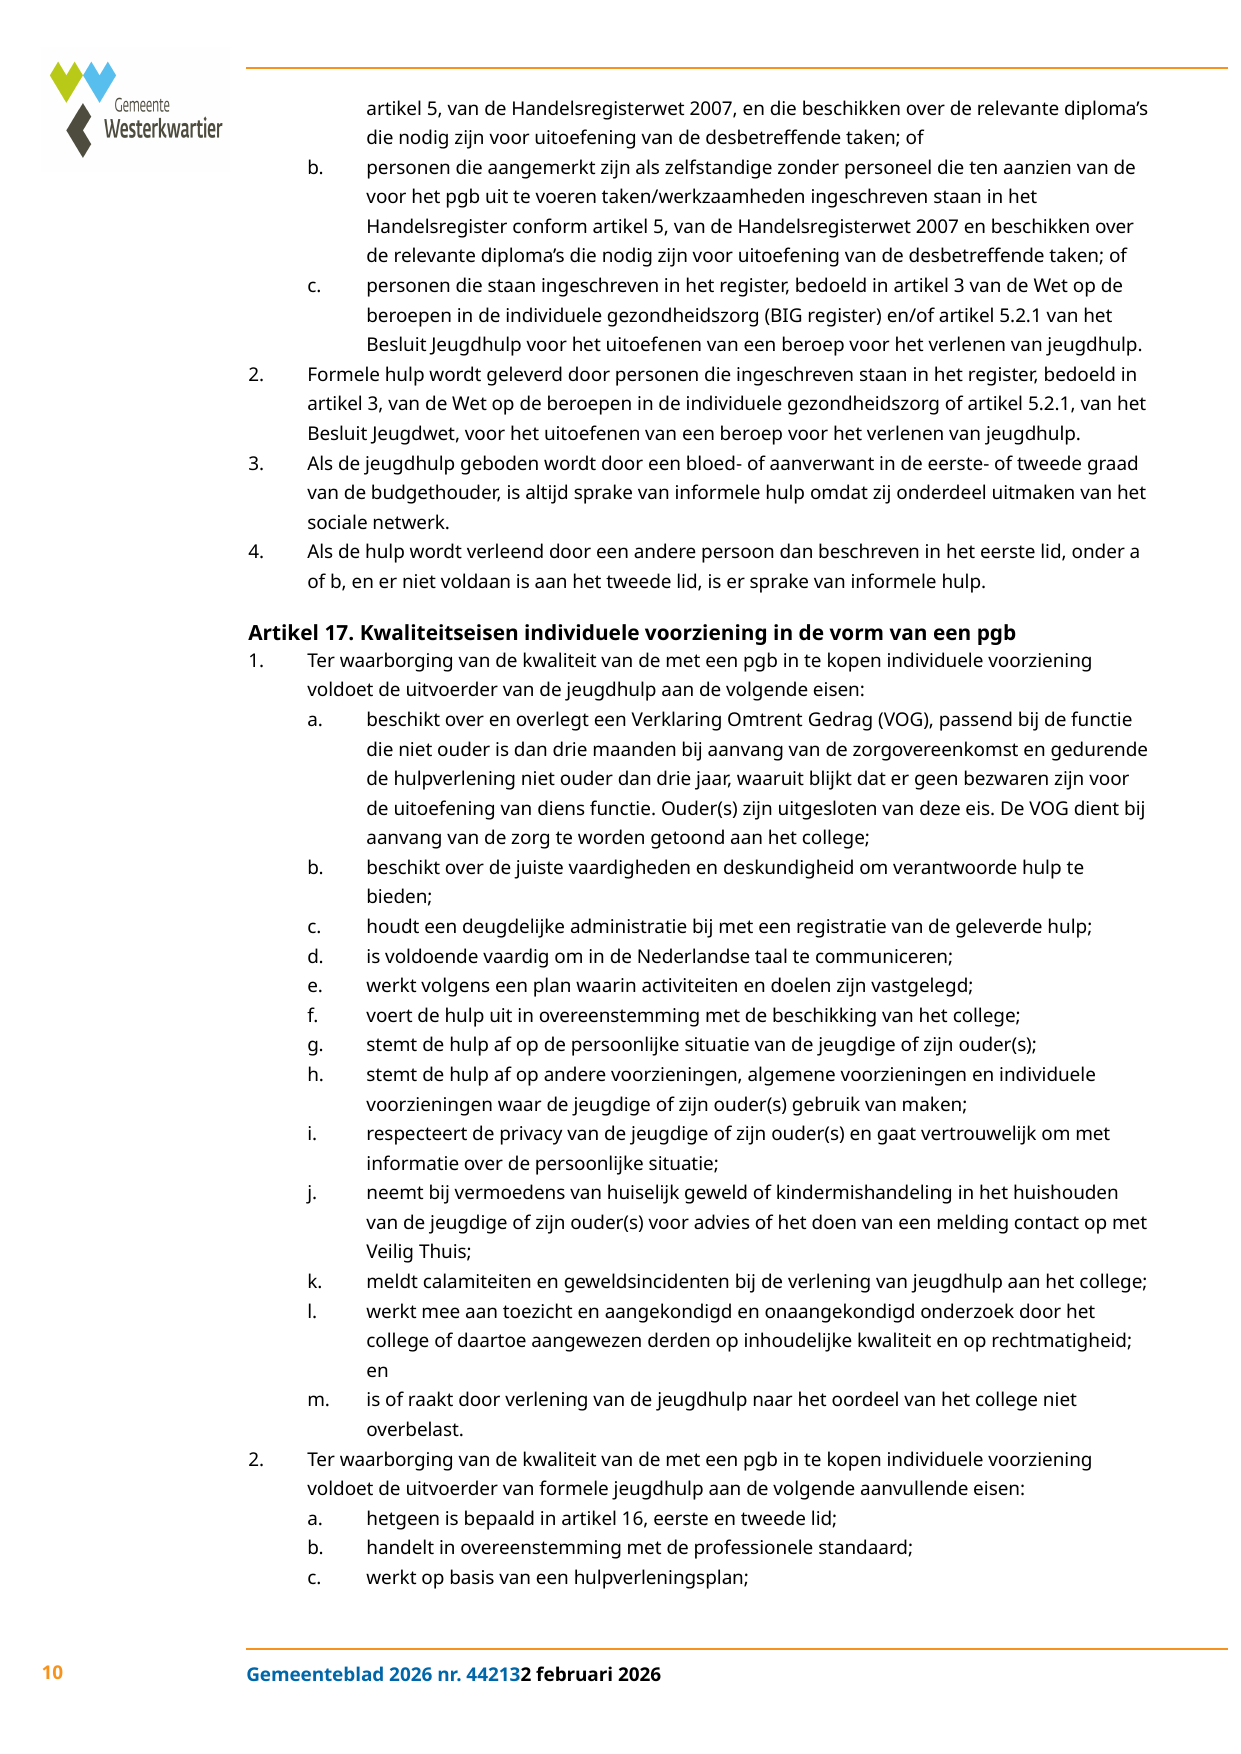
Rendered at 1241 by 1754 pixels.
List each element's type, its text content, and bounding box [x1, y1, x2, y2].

list Als de hulp wordt verleend door een andere persoon dan beschreven in het eerste lid, onder a of b, en er niet voldaan is aan het tweede lid, is er sprake van informele hulp. [248, 538, 1152, 594]
list houdt een deugdelijke administratie bij met een registratie van de geleverde hulp; [307, 913, 1152, 939]
list is voldoende vaardig om in de Nederlandse taal te communiceren; [307, 943, 1152, 968]
list personen die staan ingeschreven in het register, bedoeld in artikel 3 van de Wet op de beroepen in de individuele gezondheidszorg (BIG register) en/of artikel 5.2.1 van het Besluit Jeugdhulp voor het uitoefenen van een beroep voor het verlenen van jeugdhulp. [307, 272, 1152, 357]
list stemt de hulp af op de persoonlijke situatie van de jeugdige of zijn ouder(s); [307, 1032, 1152, 1057]
list beschikt over en overlegt een Verklaring Omtrent Gedrag (VOG), passend bij de functie die niet ouder is dan drie maanden bij aanvang van de zorgovereenkomst en gedurende de hulpverlening niet ouder dan drie jaar, waaruit blijkt dat er geen bezwaren zijn voor de uitoefening van diens functie. Ouder(s) zijn uitgesloten van deze eis. De VOG dient bij aanvang van de zorg te worden getoond aan het college; [307, 706, 1152, 850]
list werkt op basis van een hulpverleningsplan; [307, 1564, 1152, 1590]
list handelt in overeenstemming met de professionele standaard; [307, 1534, 1152, 1560]
text Artikel 17. Kwaliteitseisen individuele voorziening in de vorm van een pgb [248, 618, 1152, 647]
list Ter waarborging van de kwaliteit van de met een pgb in te kopen individuele voorziening voldoet de uitvoerder van de jeugdhulp aan de volgende eisen: [248, 647, 1152, 702]
list Ter waarborging van de kwaliteit van de met een pgb in te kopen individuele voorziening voldoet de uitvoerder van formele jeugdhulp aan de volgende aanvullende eisen: [248, 1446, 1152, 1501]
list voert de hulp uit in overeenstemming met de beschikking van het college; [307, 1002, 1152, 1028]
list werkt volgens een plan waarin activiteiten en doelen zijn vastgelegd; [307, 972, 1152, 998]
list personen die aangemerkt zijn als zelfstandige zonder personeel die ten aanzien van de voor het pgb uit te voeren taken/werkzaamheden ingeschreven staan in het Handelsregister conform artikel 5, van de Handelsregisterwet 2007 en beschikken over de relevante diploma’s die nodig zijn voor uitoefening van de desbetreffende taken; of [307, 154, 1152, 268]
list artikel 5, van de Handelsregisterwet 2007, en die beschikken over de relevante diploma’s die nodig zijn voor uitoefening van de desbetreffende taken; of [307, 95, 1152, 150]
list stemt de hulp af op andere voorzieningen, algemene voorzieningen en individuele voorzieningen waar de jeugdige of zijn ouder(s) gebruik van maken; [307, 1061, 1152, 1116]
picture [41, 47, 231, 172]
list Als de jeugdhulp geboden wordt door een bloed- of aanverwant in de eerste- of tweede graad van de budgethouder, is altijd sprake van informele hulp omdat zij onderdeel uitmaken van het sociale netwerk. [248, 450, 1152, 535]
list beschikt over de juiste vaardigheden en deskundigheid om verantwoorde hulp te bieden; [307, 854, 1152, 909]
list meldt calamiteiten en geweldsincidenten bij de verlening van jeugdhulp aan het college; [307, 1268, 1152, 1294]
list neemt bij vermoedens van huiselijk geweld of kindermishandeling in het huishouden van de jeugdige of zijn ouder(s) voor advies of het doen van een melding contact op met Veilig Thuis; [307, 1179, 1152, 1264]
list respecteert de privacy van de jeugdige of zijn ouder(s) en gaat vertrouwelijk om met informatie over de persoonlijke situatie; [307, 1120, 1152, 1176]
list is of raakt door verlening van de jeugdhulp naar het oordeel van het college niet overbelast. [307, 1387, 1152, 1442]
list Formele hulp wordt geleverd door personen die ingeschreven staan in het register, bedoeld in artikel 3, van de Wet op de beroepen in de individuele gezondheidszorg of artikel 5.2.1, van het Besluit Jeugdwet, voor het uitoefenen van een beroep voor het verlenen van jeugdhulp. [248, 361, 1152, 446]
list werkt mee aan toezicht en aangekondigd en onaangekondigd onderzoek door het college of daartoe aangewezen derden op inhoudelijke kwaliteit en op rechtmatigheid; en [307, 1298, 1152, 1383]
list hetgeen is bepaald in artikel 16, eerste en tweede lid; [307, 1505, 1152, 1531]
